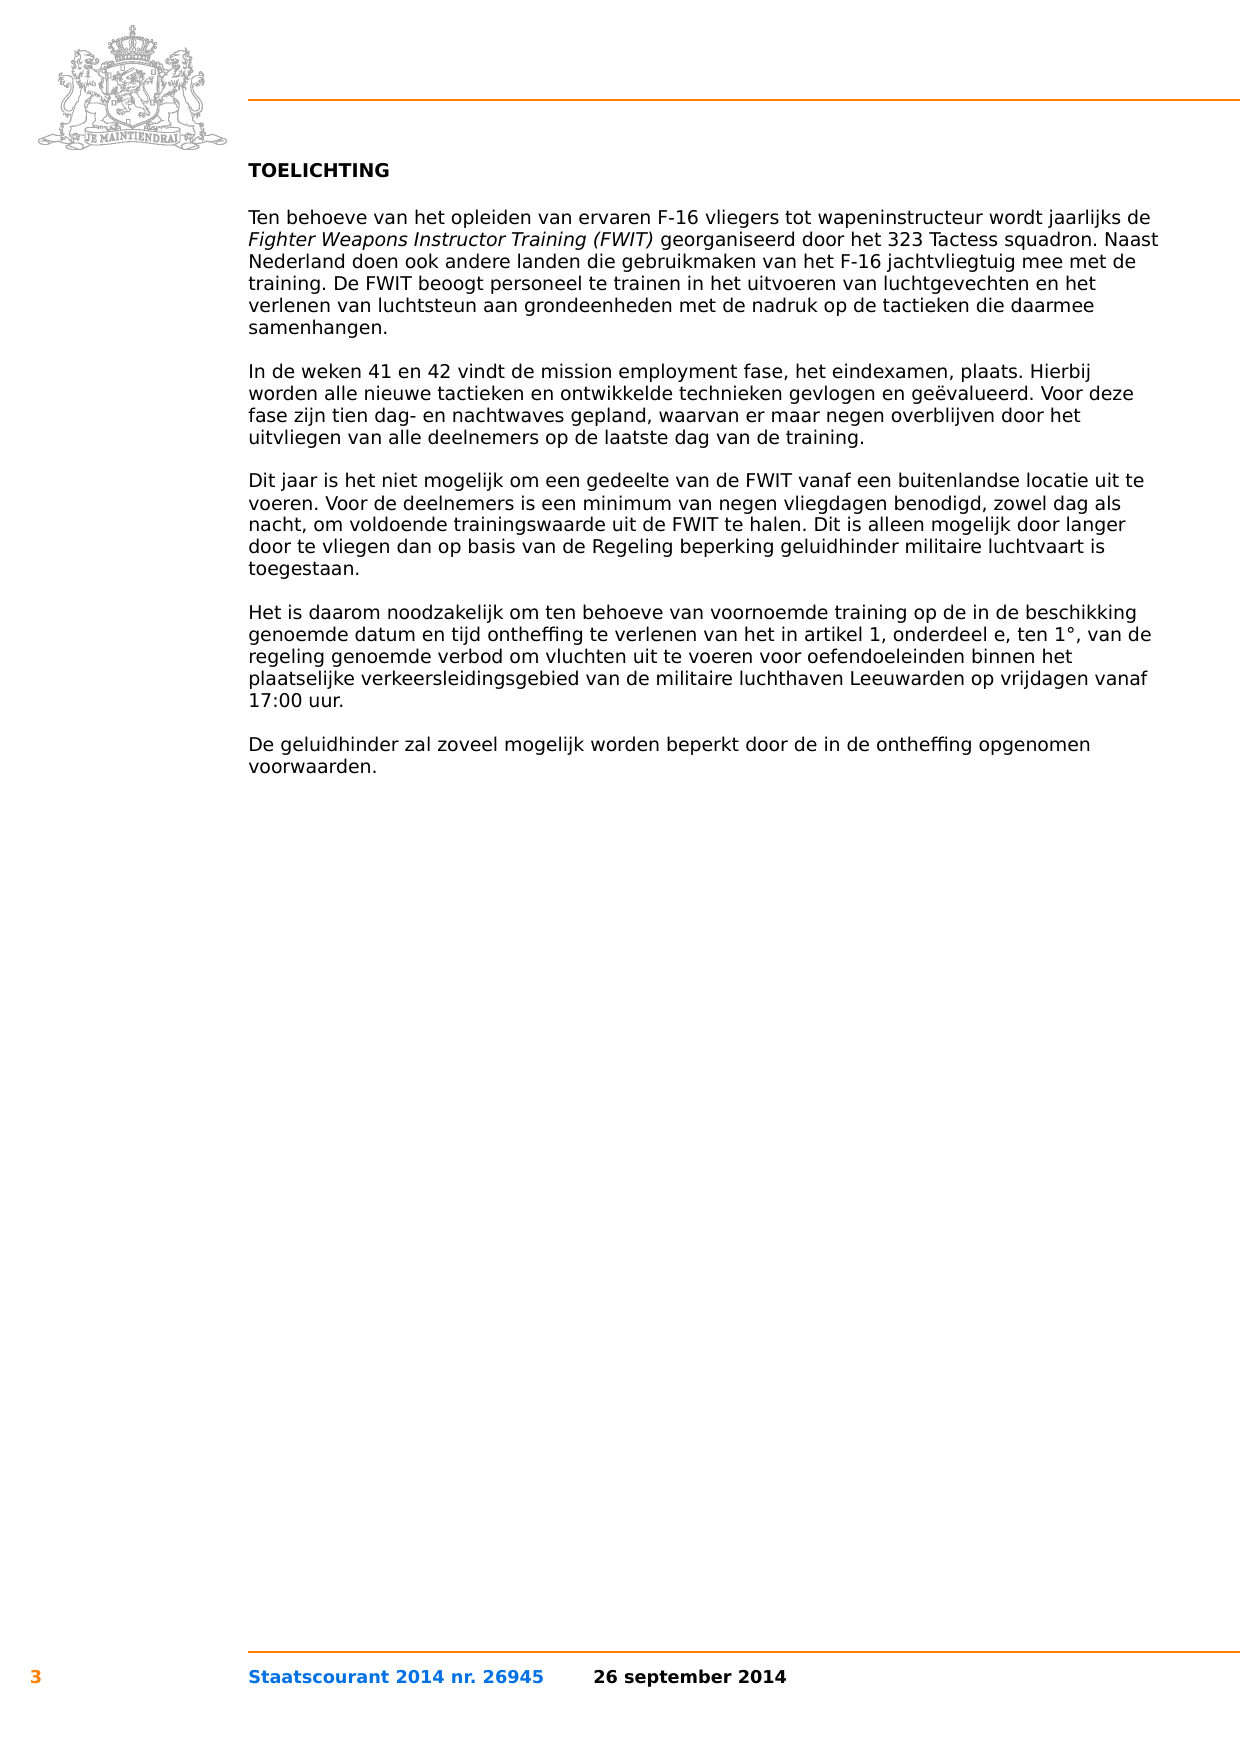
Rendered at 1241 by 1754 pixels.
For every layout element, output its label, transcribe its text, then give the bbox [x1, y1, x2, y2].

text Het is daarom noodzakelijk om ten behoeve van voornoemde training op de in de beschikking genoemde datum en tijd ontheffing te verlenen van het in artikel 1, onderdeel e, ten 1°, van de regeling genoemde verbod om vluchten uit te voeren voor oefendoeleinden binnen het plaatselijke verkeersleidingsgebied van de militaire luchthaven Leeuwarden op vrijdagen vanaf 17:00 uur. [248, 602, 1163, 712]
text Dit jaar is het niet mogelijk om een gedeelte van de FWIT vanaf een buitenlandse locatie uit te voeren. Voor de deelnemers is een minimum van negen vliegdagen benodigd, zowel dag als nacht, om voldoende trainingswaarde uit de FWIT te halen. Dit is alleen mogelijk door langer door te vliegen dan op basis van de Regeling beperking geluidhinder militaire luchtvaart is toegestaan. [248, 470, 1163, 580]
text In de weken 41 en 42 vindt de mission employment fase, het eindexamen, plaats. Hierbij worden alle nieuwe tactieken en ontwikkelde technieken gevlogen en geëvalueerd. Voor deze fase zijn tien dag- en nachtwaves gepland, waarvan er maar negen overblijven door het uitvliegen van alle deelnemers op de laatste dag van de training. [248, 361, 1163, 448]
picture [38, 25, 227, 150]
text Ten behoeve van het opleiden van ervaren F-16 vliegers tot wapeninstructeur wordt jaarlijks de Fighter Weapons Instructor Training (FWIT) georganiseerd door het 323 Tactess squadron. Naast Nederland doen ook andere landen die gebruikmaken van het F-16 jachtvliegtuig mee met de training. De FWIT beoogt personeel te trainen in het uitvoeren van luchtgevechten en het verlenen van luchtsteun aan grondeenheden met de nadruk op de tactieken die daarmee samenhangen. [248, 207, 1163, 339]
subtitle TOELICHTING [248, 160, 1163, 182]
text De geluidhinder zal zoveel mogelijk worden beperkt door de in de ontheffing opgenomen voorwaarden. [248, 734, 1163, 778]
